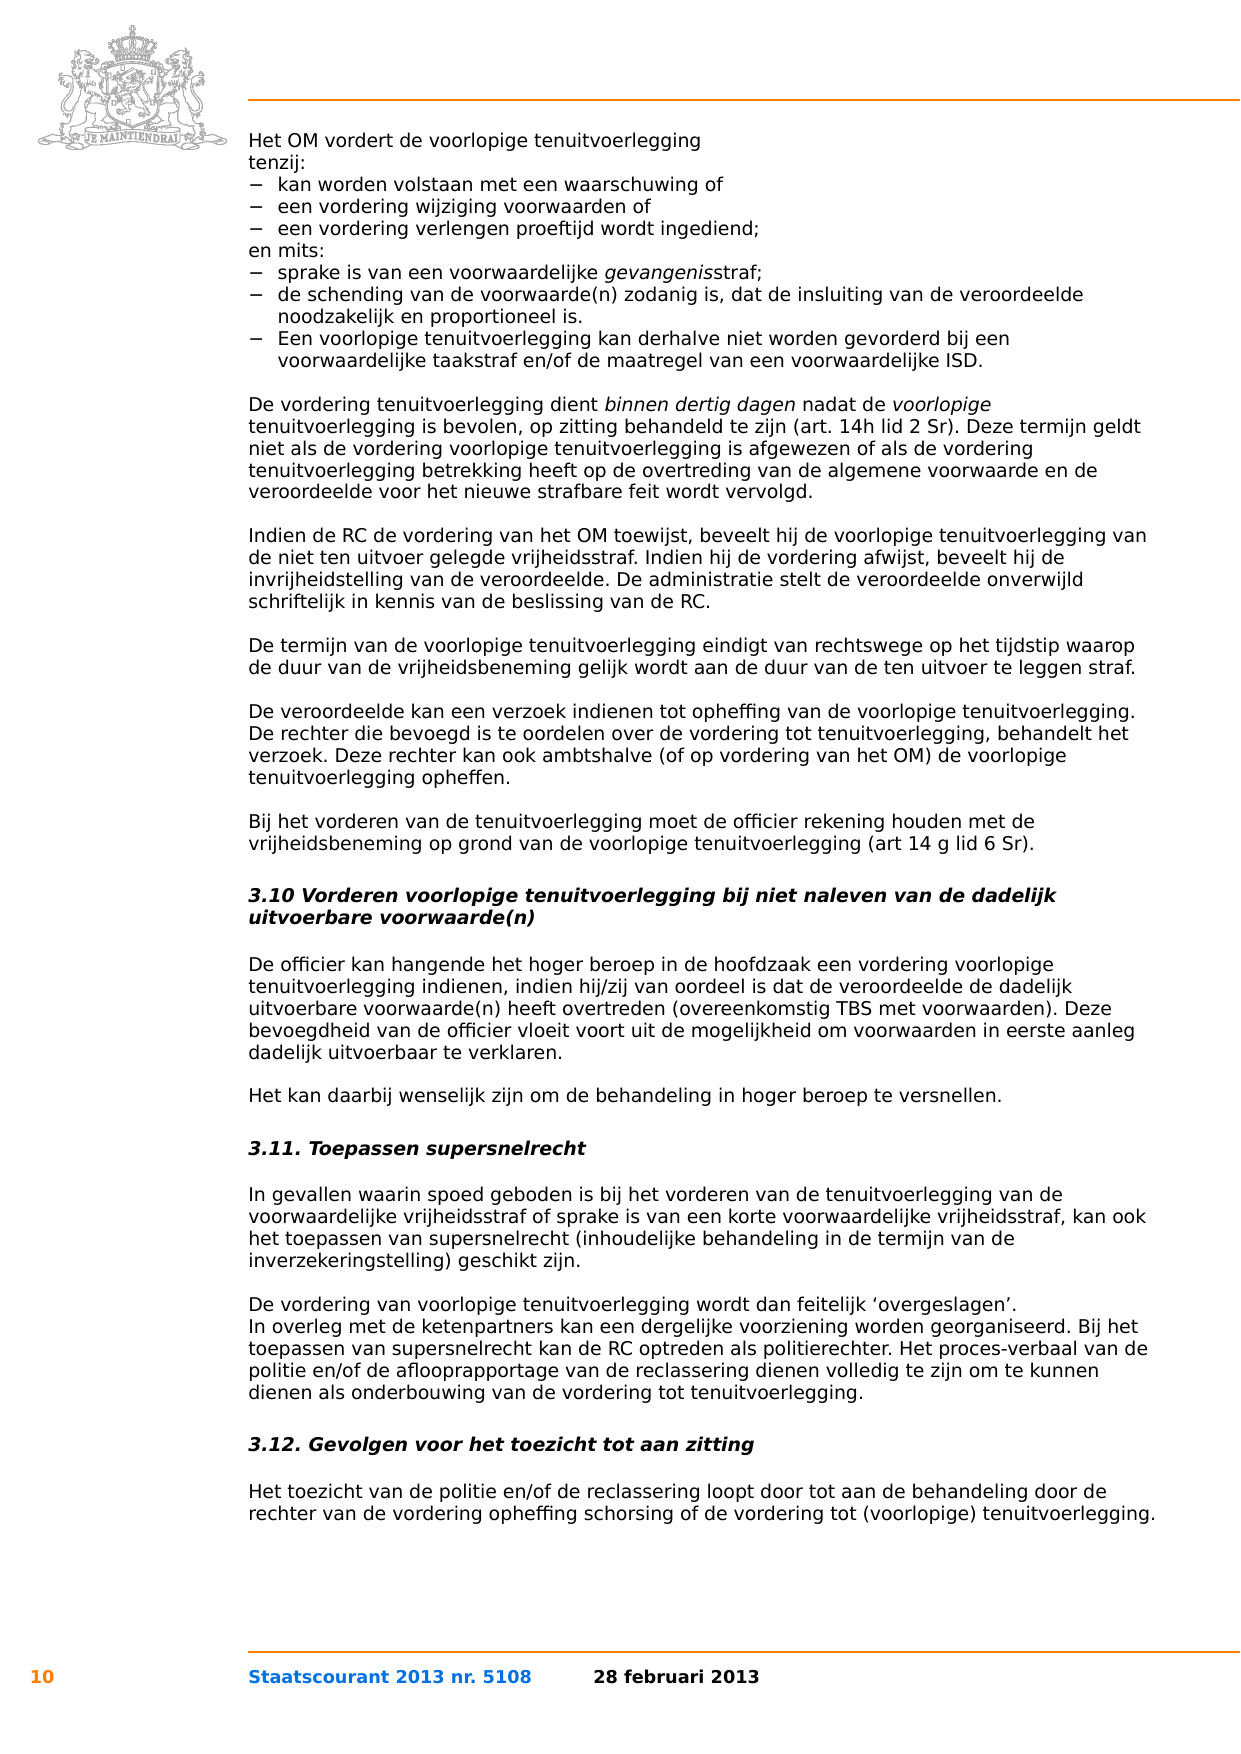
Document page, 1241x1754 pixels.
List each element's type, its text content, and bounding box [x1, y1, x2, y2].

text In gevallen waarin spoed geboden is bij het vorderen van de tenuitvoerlegging van de voorwaardelijke vrijheidsstraf of sprake is van een korte voorwaardelijke vrijheidsstraf, kan ook het toepassen van supersnelrecht (inhoudelijke behandeling in de termijn van de inverzekeringstelling) geschikt zijn. [248, 1184, 1163, 1272]
text − Een voorlopige tenuitvoerlegging kan derhalve niet worden gevorderd bij een voorwaardelijke taakstraf en/of de maatregel van een voorwaardelijke ISD. [248, 328, 1163, 372]
picture [38, 25, 227, 150]
subtitle 3.12. Gevolgen voor het toezicht tot aan zitting [248, 1434, 1163, 1456]
text tenzij: [248, 152, 1163, 174]
subtitle 3.11. Toepassen supersnelrecht [248, 1137, 1163, 1159]
text De vordering van voorlopige tenuitvoerlegging wordt dan feitelijk ‘overgeslagen’. [248, 1294, 1163, 1316]
text − kan worden volstaan met een waarschuwing of [248, 174, 1163, 196]
text De termijn van de voorlopige tenuitvoerlegging eindigt van rechtswege op het tijdstip waarop de duur van de vrijheidsbeneming gelijk wordt aan de duur van de ten uitvoer te leggen straf. [248, 635, 1163, 679]
text − een vordering verlengen proeftijd wordt ingediend; [248, 218, 1163, 240]
text − de schending van de voorwaarde(n) zodanig is, dat de insluiting van de veroordeelde noodzakelijk en proportioneel is. [248, 284, 1163, 328]
text Indien de RC de vordering van het OM toewijst, beveelt hij de voorlopige tenuitvoerlegging van de niet ten uitvoer gelegde vrijheidsstraf. Indien hij de vordering afwijst, beveelt hij de invrijheidstelling van de veroordeelde. De administratie stelt de veroordeelde onverwijld schriftelijk in kennis van de beslissing van de RC. [248, 525, 1163, 613]
text en mits: [248, 240, 1163, 262]
text De vordering tenuitvoerlegging dient binnen dertig dagen nadat de voorlopige tenuitvoerlegging is bevolen, op zitting behandeld te zijn (art. 14h lid 2 Sr). Deze termijn geldt niet als de vordering voorlopige tenuitvoerlegging is afgewezen of als de vordering tenuitvoerlegging betrekking heeft op de overtreding van de algemene voorwaarde en de veroordeelde voor het nieuwe strafbare feit wordt vervolgd. [248, 393, 1163, 503]
text Het OM vordert de voorlopige tenuitvoerlegging [248, 130, 1163, 152]
text De veroordeelde kan een verzoek indienen tot opheffing van de voorlopige tenuitvoerlegging. De rechter die bevoegd is te oordelen over de vordering tot tenuitvoerlegging, behandelt het verzoek. Deze rechter kan ook ambtshalve (of op vordering van het OM) de voorlopige tenuitvoerlegging opheffen. [248, 701, 1163, 789]
text De officier kan hangende het hoger beroep in de hoofdzaak een vordering voorlopige tenuitvoerlegging indienen, indien hij/zij van oordeel is dat de veroordeelde de dadelijk uitvoerbare voorwaarde(n) heeft overtreden (overeenkomstig TBS met voorwaarden). Deze bevoegdheid van de officier vloeit voort uit de mogelijkheid om voorwaarden in eerste aanleg dadelijk uitvoerbaar te verklaren. [248, 954, 1163, 1063]
text In overleg met de ketenpartners kan een dergelijke voorziening worden georganiseerd. Bij het toepassen van supersnelrecht kan de RC optreden als politierechter. Het proces-verbaal van de politie en/of de aflooprapportage van de reclassering dienen volledig te zijn om te kunnen dienen als onderbouwing van de vordering tot tenuitvoerlegging. [248, 1316, 1163, 1404]
text Bij het vorderen van de tenuitvoerlegging moet de officier rekening houden met de vrijheidsbeneming op grond van de voorlopige tenuitvoerlegging (art 14 g lid 6 Sr). [248, 811, 1163, 855]
subtitle 3.10 Vorderen voorlopige tenuitvoerlegging bij niet naleven van de dadelijk uitvoerbare voorwaarde(n) [248, 885, 1163, 929]
text − een vordering wijziging voorwaarden of [248, 196, 1163, 218]
text Het toezicht van de politie en/of de reclassering loopt door tot aan de behandeling door de rechter van de vordering opheffing schorsing of de vordering tot (voorlopige) tenuitvoerlegging. [248, 1481, 1163, 1525]
text Het kan daarbij wenselijk zijn om de behandeling in hoger beroep te versnellen. [248, 1085, 1163, 1107]
text − sprake is van een voorwaardelijke gevangenisstraf; [248, 262, 1163, 284]
